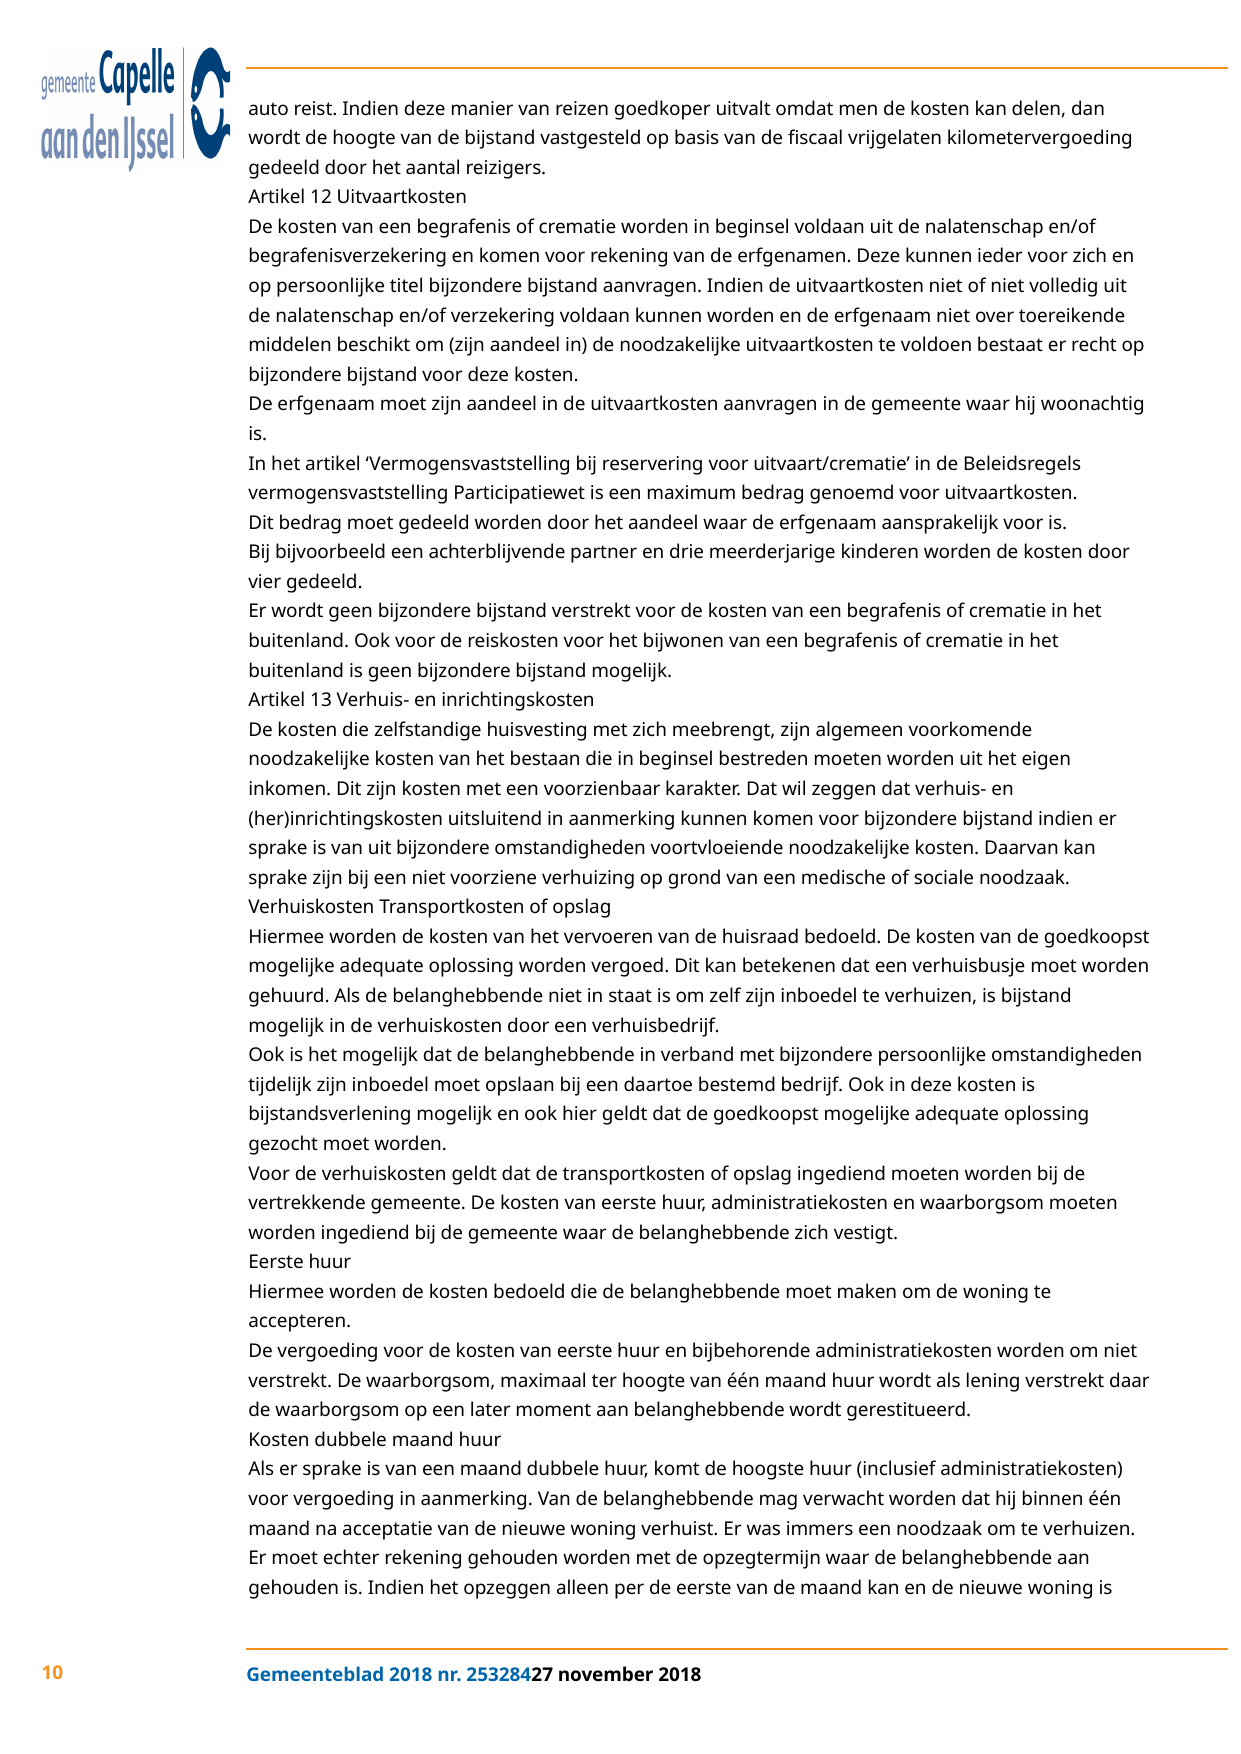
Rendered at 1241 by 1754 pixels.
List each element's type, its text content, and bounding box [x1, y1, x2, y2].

text De vergoeding voor de kosten van eerste huur en bijbehorende administratiekosten worden om niet verstrekt. De waarborgsom, maximaal ter hoogte van één maand huur wordt als lening verstrekt daar de waarborgsom op een later moment aan belanghebbende wordt gerestitueerd. [248, 1337, 1152, 1422]
text bijstandsverlening mogelijk en ook hier geldt dat de goedkoopst mogelijke adequate oplossing gezocht moet worden. [248, 1101, 1152, 1156]
text Dit bedrag moet gedeeld worden door het aandeel waar de erfgenaam aansprakelijk voor is. [248, 509, 1152, 535]
text Hiermee worden de kosten van het vervoeren van de huisraad bedoeld. De kosten van de goedkoopst mogelijke adequate oplossing worden vergoed. Dit kan betekenen dat een verhuisbusje moet worden gehuurd. Als de belanghebbende niet in staat is om zelf zijn inboedel te verhuizen, is bijstand mogelijk in de verhuiskosten door een verhuisbedrijf. [248, 923, 1152, 1038]
text Hiermee worden de kosten bedoeld die de belanghebbende moet maken om de woning te accepteren. [248, 1278, 1152, 1333]
text Bij bijvoorbeeld een achterblijvende partner en drie meerderjarige kinderen worden de kosten door vier gedeeld. [248, 538, 1152, 594]
text De erfgenaam moet zijn aandeel in de uitvaartkosten aanvragen in de gemeente waar hij woonachtig is. [248, 391, 1152, 446]
text Artikel 13 Verhuis- en inrichtingskosten [248, 686, 1152, 712]
text Kosten dubbele maand huur [248, 1426, 1152, 1452]
text Ook is het mogelijk dat de belanghebbende in verband met bijzondere persoonlijke omstandigheden tijdelijk zijn inboedel moet opslaan bij een daartoe bestemd bedrijf. Ook in deze kosten is [248, 1041, 1152, 1097]
text auto reist. Indien deze manier van reizen goedkoper uitvalt omdat men de kosten kan delen, dan wordt de hoogte van de bijstand vastgesteld op basis van de fiscaal vrijgelaten kilometervergoeding gedeeld door het aantal reizigers. [248, 95, 1152, 180]
text Artikel 12 Uitvaartkosten [248, 183, 1152, 209]
text Er wordt geen bijzondere bijstand verstrekt voor de kosten van een begrafenis of crematie in het buitenland. Ook voor de reiskosten voor het bijwonen van een begrafenis of crematie in het buitenland is geen bijzondere bijstand mogelijk. [248, 598, 1152, 683]
text In het artikel ‘Vermogensvaststelling bij reservering voor uitvaart/crematie’ in de Beleidsregels vermogensvaststelling Participatiewet is een maximum bedrag genoemd voor uitvaartkosten. [248, 450, 1152, 505]
text Voor de verhuiskosten geldt dat de transportkosten of opslag ingediend moeten worden bij de vertrekkende gemeente. De kosten van eerste huur, administratiekosten en waarborgsom moeten worden ingediend bij de gemeente waar de belanghebbende zich vestigt. [248, 1160, 1152, 1245]
picture [41, 47, 231, 172]
text De kosten die zelfstandige huisvesting met zich meebrengt, zijn algemeen voorkomende noodzakelijke kosten van het bestaan die in beginsel bestreden moeten worden uit het eigen inkomen. Dit zijn kosten met een voorzienbaar karakter. Dat wil zeggen dat verhuis- en (her)inrichtingskosten uitsluitend in aanmerking kunnen komen voor bijzondere bijstand indien er sprake is van uit bijzondere omstandigheden voortvloeiende noodzakelijke kosten. Daarvan kan sprake zijn bij een niet voorziene verhuizing op grond van een medische of sociale noodzaak. [248, 716, 1152, 890]
text De kosten van een begrafenis of crematie worden in beginsel voldaan uit de nalatenschap en/of begrafenisverzekering en komen voor rekening van de erfgenamen. Deze kunnen ieder voor zich en op persoonlijke titel bijzondere bijstand aanvragen. Indien de uitvaartkosten niet of niet volledig uit de nalatenschap en/of verzekering voldaan kunnen worden en de erfgenaam niet over toereikende middelen beschikt om (zijn aandeel in) de noodzakelijke uitvaartkosten te voldoen bestaat er recht op bijzondere bijstand voor deze kosten. [248, 213, 1152, 387]
text Eerste huur [248, 1248, 1152, 1274]
text Als er sprake is van een maand dubbele huur, komt de hoogste huur (inclusief administratiekosten) voor vergoeding in aanmerking. Van de belanghebbende mag verwacht worden dat hij binnen één maand na acceptatie van de nieuwe woning verhuist. Er was immers een noodzaak om te verhuizen. Er moet echter rekening gehouden worden met de opzegtermijn waar de belanghebbende aan gehouden is. Indien het opzeggen alleen per de eerste van de maand kan en de nieuwe woning is [248, 1456, 1152, 1600]
text Verhuiskosten Transportkosten of opslag [248, 893, 1152, 919]
